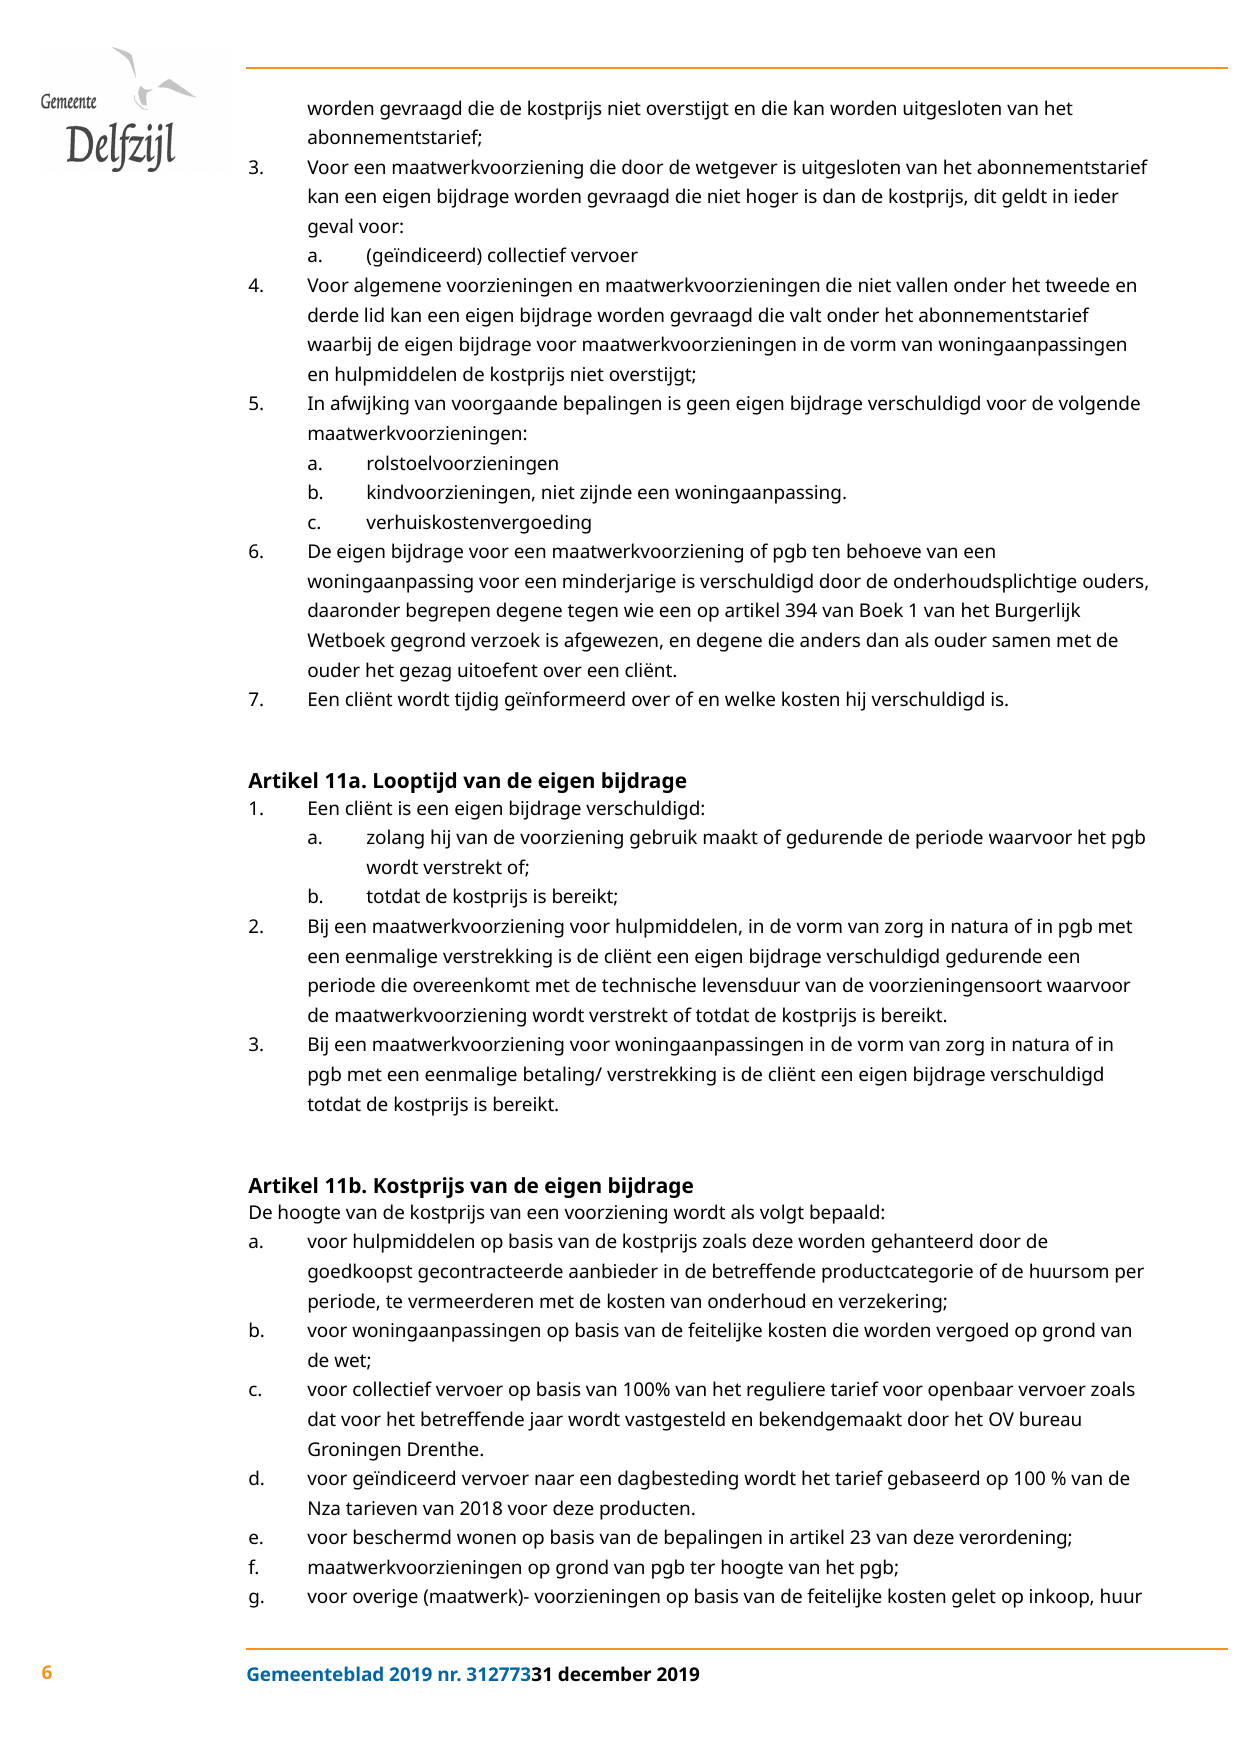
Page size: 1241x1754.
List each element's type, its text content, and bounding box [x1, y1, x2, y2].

list voor geïndiceerd vervoer naar een dagbesteding wordt het tarief gebaseerd op 100 % van de Nza tarieven van 2018 voor deze producten. [248, 1465, 1152, 1521]
list (geïndiceerd) collectief vervoer [307, 243, 1152, 268]
list Voor een maatwerkvoorziening die door de wetgever is uitgesloten van het abonnementstarief kan een eigen bijdrage worden gevraagd die niet hoger is dan de kostprijs, dit geldt in ieder geval voor: [248, 154, 1152, 239]
list voor hulpmiddelen op basis van de kostprijs zoals deze worden gehanteerd door de goedkoopst gecontracteerde aanbieder in de betreffende productcategorie of de huursom per periode, te vermeerderen met de kosten van onderhoud en verzekering; [248, 1229, 1152, 1314]
list totdat de kostprijs is bereikt; [307, 884, 1152, 909]
list kindvoorzieningen, niet zijnde een woningaanpassing. [307, 479, 1152, 505]
list Een cliënt is een eigen bijdrage verschuldigd: [248, 795, 1152, 821]
list voor collectief vervoer op basis van 100% van het reguliere tarief voor openbaar vervoer zoals dat voor het betreffende jaar wordt vastgesteld en bekendgemaakt door het OV bureau Groningen Drenthe. [248, 1377, 1152, 1462]
text Artikel 11a. Looptijd van de eigen bijdrage [248, 766, 1152, 795]
list Voor algemene voorzieningen en maatwerkvoorzieningen die niet vallen onder het tweede en derde lid kan een eigen bijdrage worden gevraagd die valt onder het abonnementstarief waarbij de eigen bijdrage voor maatwerkvoorzieningen in de vorm van woningaanpassingen en hulpmiddelen de kostprijs niet overstijgt; [248, 272, 1152, 387]
list zolang hij van de voorziening gebruik maakt of gedurende de periode waarvoor het pgb wordt verstrekt of; [307, 824, 1152, 880]
list Bij een maatwerkvoorziening voor woningaanpassingen in de vorm van zorg in natura of in pgb met een eenmalige betaling/ verstrekking is de cliënt een eigen bijdrage verschuldigd totdat de kostprijs is bereikt. [248, 1032, 1152, 1116]
list maatwerkvoorzieningen op grond van pgb ter hoogte van het pgb; [248, 1554, 1152, 1580]
list verhuiskostenvergoeding [307, 509, 1152, 535]
list rolstoelvoorzieningen [307, 450, 1152, 476]
list De eigen bijdrage voor een maatwerkvoorziening of pgb ten behoeve van een woningaanpassing voor een minderjarige is verschuldigd door de onderhoudsplichtige ouders, daaronder begrepen degene tegen wie een op artikel 394 van Boek 1 van het Burgerlijk Wetboek gegrond verzoek is afgewezen, en degene die anders dan als ouder samen met de ouder het gezag uitoefent over een cliënt. [248, 538, 1152, 683]
list worden gevraagd die de kostprijs niet overstijgt en die kan worden uitgesloten van het abonnementstarief; [248, 95, 1152, 150]
list In afwijking van voorgaande bepalingen is geen eigen bijdrage verschuldigd voor de volgende maatwerkvoorzieningen: [248, 391, 1152, 446]
text Artikel 11b. Kostprijs van de eigen bijdrage [248, 1171, 1152, 1199]
list Een cliënt wordt tijdig geïnformeerd over of en welke kosten hij verschuldigd is. [248, 686, 1152, 712]
list voor overige (maatwerk)- voorzieningen op basis van de feitelijke kosten gelet op inkoop, huur [248, 1584, 1152, 1609]
picture [41, 47, 231, 172]
list voor beschermd wonen op basis van de bepalingen in artikel 23 van deze verordening; [248, 1524, 1152, 1550]
text De hoogte van de kostprijs van een voorziening wordt als volgt bepaald: [248, 1199, 1152, 1225]
list voor woningaanpassingen op basis van de feitelijke kosten die worden vergoed op grond van de wet; [248, 1317, 1152, 1373]
list Bij een maatwerkvoorziening voor hulpmiddelen, in de vorm van zorg in natura of in pgb met een eenmalige verstrekking is de cliënt een eigen bijdrage verschuldigd gedurende een periode die overeenkomt met de technische levensduur van de voorzieningensoort waarvoor de maatwerkvoorziening wordt verstrekt of totdat de kostprijs is bereikt. [248, 913, 1152, 1028]
